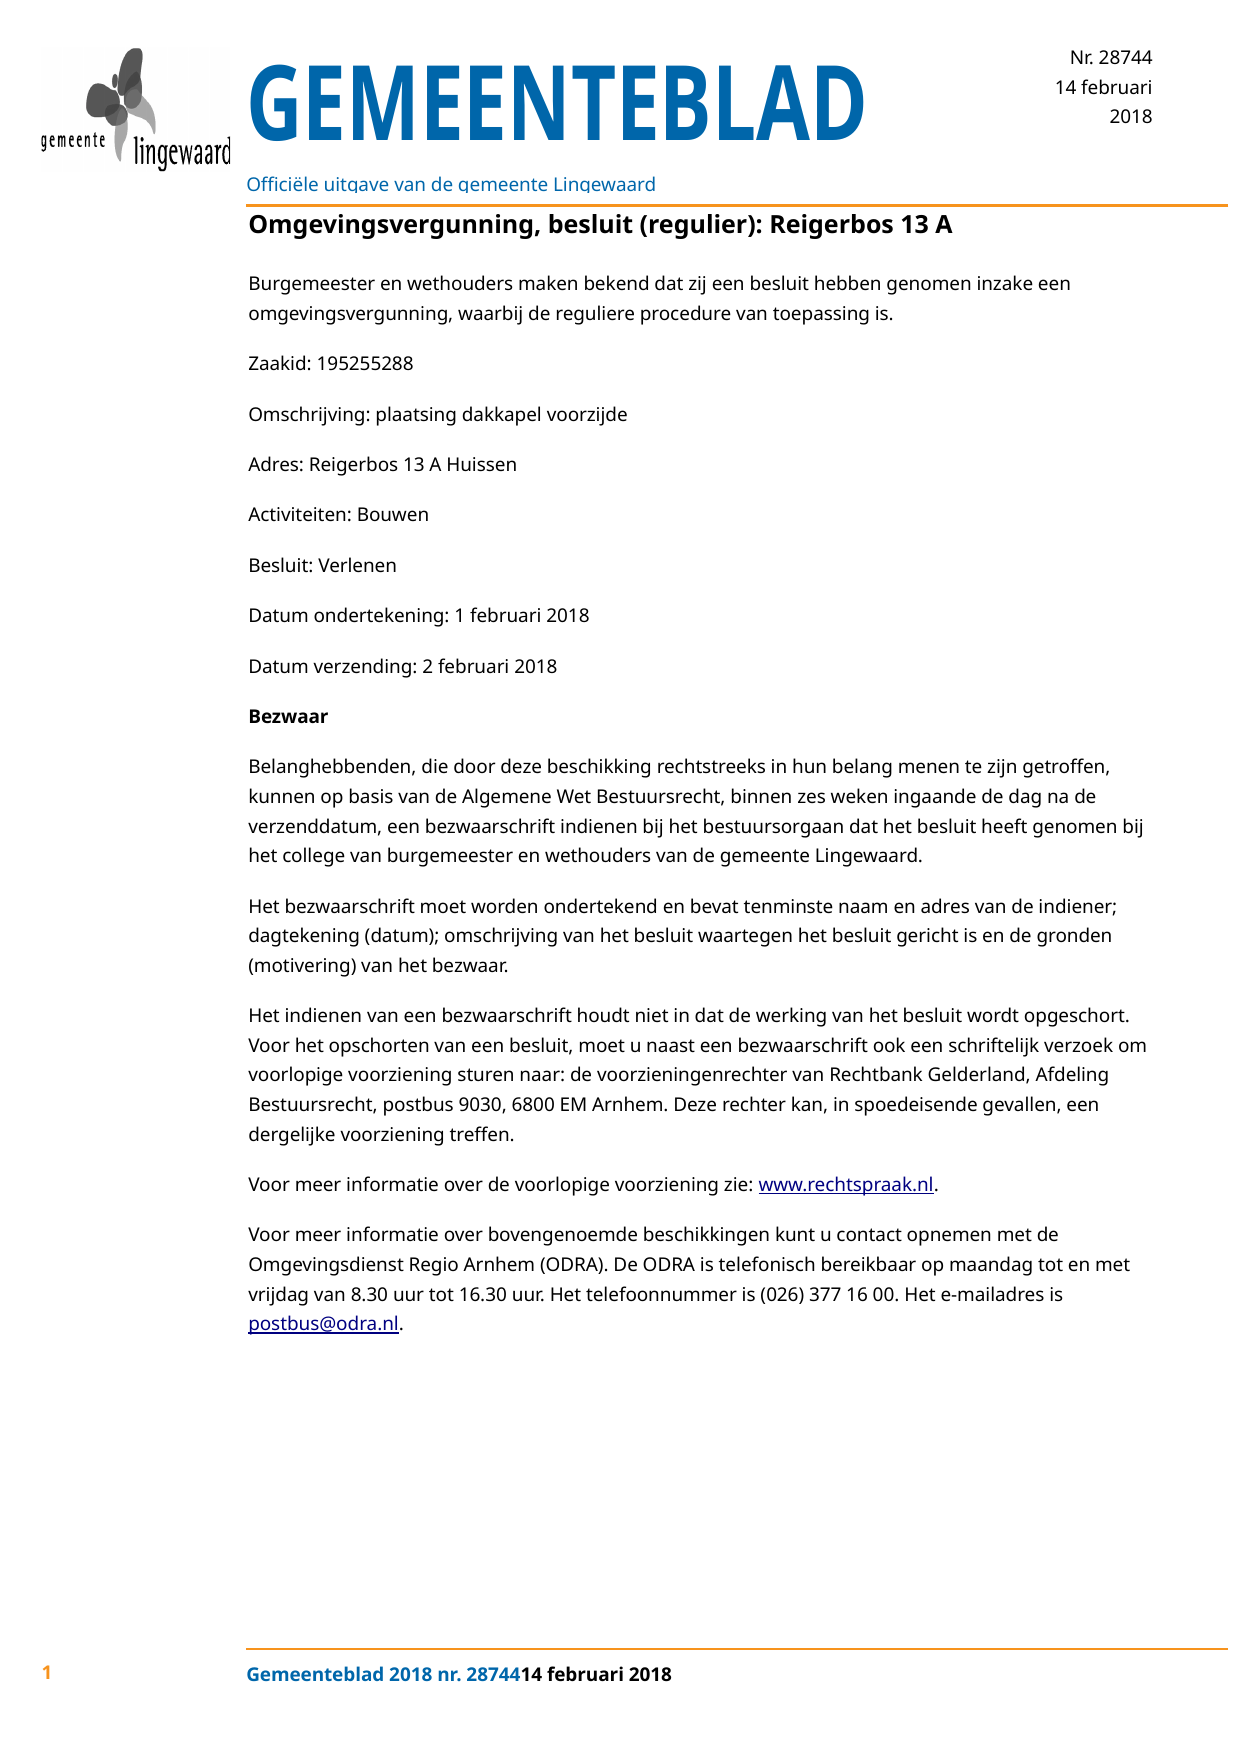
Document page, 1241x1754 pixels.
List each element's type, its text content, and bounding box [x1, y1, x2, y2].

text Datum verzending: 2 februari 2018 [248, 653, 1152, 678]
text Besluit: Verlenen [248, 552, 1152, 578]
text Omschrijving: plaatsing dakkapel voorzijde [248, 401, 1152, 426]
picture [41, 47, 231, 172]
text Burgemeester en wethouders maken bekend dat zij een besluit hebben genomen inzake een omgevingsvergunning, waarbij de reguliere procedure van toepassing is. [248, 270, 1152, 326]
text Belanghebbenden, die door deze beschikking rechtstreeks in hun belang menen te zijn getroffen, kunnen op basis van de Algemene Wet Bestuursrecht, binnen zes weken ingaande de dag na de verzenddatum, een bezwaarschrift indienen bij het bestuursorgaan dat het besluit heeft genomen bij het college van burgemeester en wethouders van de gemeente Lingewaard. [248, 754, 1152, 868]
text Activiteiten: Bouwen [248, 502, 1152, 527]
text Voor meer informatie over de voorlopige voorziening zie: www.rechtspraak.nl. [248, 1171, 1152, 1197]
text Het indienen van een bezwaarschrift houdt niet in dat de werking van het besluit wordt opgeschort. Voor het opschorten van een besluit, moet u naast een bezwaarschrift ook een schriftelijk verzoek om voorlopige voorziening sturen naar: de voorzieningenrechter van Rechtbank Gelderland, Afdeling Bestuursrecht, postbus 9030, 6800 EM Arnhem. Deze rechter kan, in spoedeisende gevallen, een dergelijke voorziening treffen. [248, 1002, 1152, 1146]
text Bezwaar [248, 703, 1152, 729]
text Omgevingsvergunning, besluit (regulier): Reigerbos 13 A [248, 207, 1152, 241]
text Zaakid: 195255288 [248, 350, 1152, 376]
text Voor meer informatie over bovengenoemde beschikkingen kunt u contact opnemen met de Omgevingsdienst Regio Arnhem (ODRA). De ODRA is telefonisch bereikbaar op maandag tot en met vrijdag van 8.30 uur tot 16.30 uur. Het telefoonnummer is (026) 377 16 00. Het e-mailadres is postbus@odra.nl. [248, 1222, 1152, 1336]
text Het bezwaarschrift moet worden ondertekend en bevat tenminste naam en adres van de indiener; dagtekening (datum); omschrijving van het besluit waartegen het besluit gericht is en de gronden (motivering) van het bezwaar. [248, 893, 1152, 978]
text Adres: Reigerbos 13 A Huissen [248, 451, 1152, 477]
text Datum ondertekening: 1 februari 2018 [248, 602, 1152, 628]
